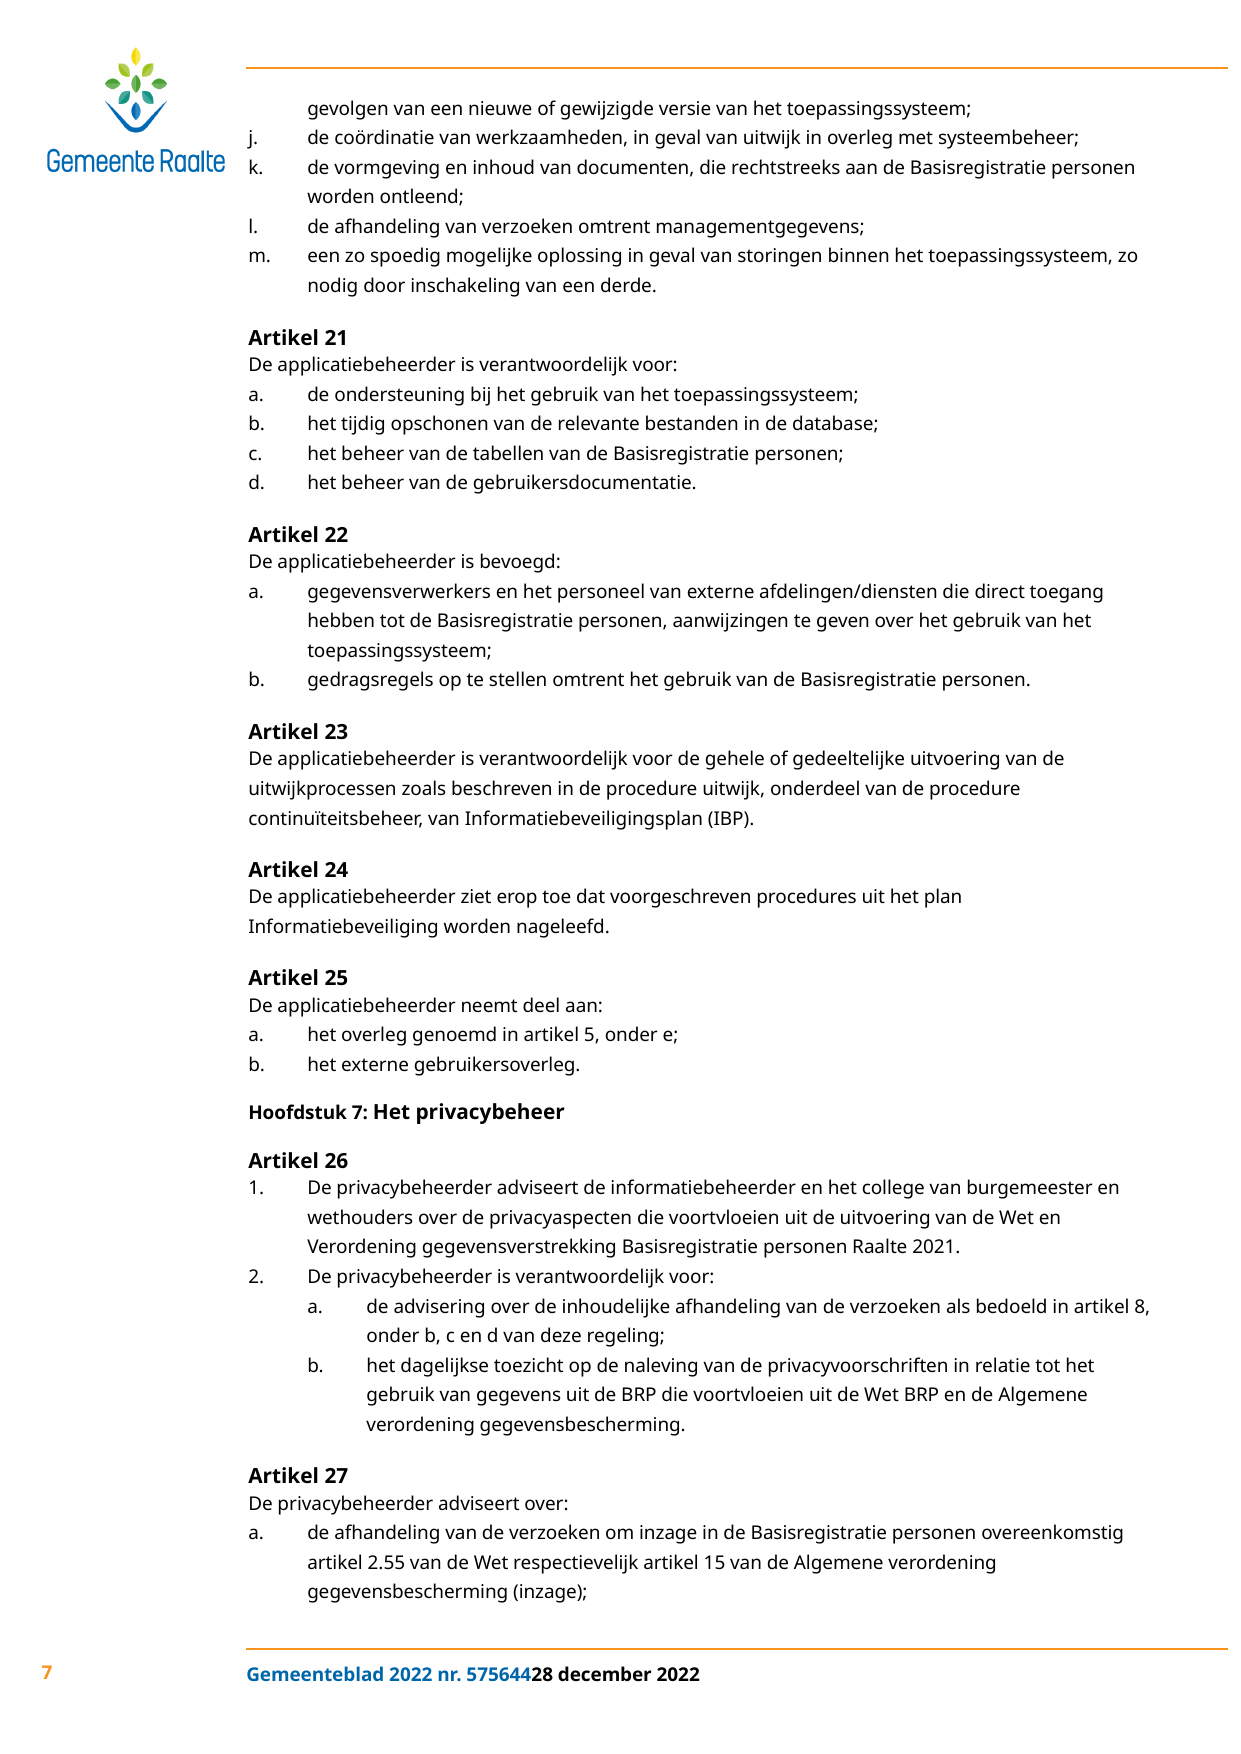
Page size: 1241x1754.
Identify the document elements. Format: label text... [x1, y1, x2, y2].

text De applicatiebeheerder neemt deel aan: [248, 992, 1152, 1018]
text De applicatiebeheerder is verantwoordelijk voor: [248, 351, 1152, 377]
text Artikel 27 [248, 1462, 1152, 1490]
text Artikel 26 [248, 1146, 1152, 1174]
list De privacybeheerder is verantwoordelijk voor: [248, 1263, 1152, 1289]
text Artikel 25 [248, 963, 1152, 992]
list een zo spoedig mogelijke oplossing in geval van storingen binnen het toepassingssysteem, zo nodig door inschakeling van een derde. [248, 243, 1152, 298]
list gevolgen van een nieuwe of gewijzigde versie van het toepassingssysteem; [248, 95, 1152, 121]
text De applicatiebeheerder is verantwoordelijk voor de gehele of gedeeltelijke uitvoering van de uitwijkprocessen zoals beschreven in de procedure uitwijk, onderdeel van de procedure continuïteitsbeheer, van Informatiebeveiligingsplan (IBP). [248, 746, 1152, 830]
list het beheer van de tabellen van de Basisregistratie personen; [248, 440, 1152, 466]
list de ondersteuning bij het gebruik van het toepassingssysteem; [248, 381, 1152, 406]
text Artikel 21 [248, 323, 1152, 351]
list de coördinatie van werkzaamheden, in geval van uitwijk in overleg met systeembeheer; [248, 124, 1152, 150]
list De privacybeheerder adviseert de informatiebeheerder en het college van burgemeester en wethouders over de privacyaspecten die voortvloeien uit de uitvoering van de Wet en Verordening gegevensverstrekking Basisregistratie personen Raalte 2021. [248, 1174, 1152, 1259]
list de afhandeling van de verzoeken om inzage in de Basisregistratie personen overeenkomstig artikel 2.55 van de Wet respectievelijk artikel 15 van de Algemene verordening gegevensbescherming (inzage); [248, 1519, 1152, 1604]
list de advisering over de inhoudelijke afhandeling van de verzoeken als bedoeld in artikel 8, onder b, c en d van deze regeling; [307, 1293, 1152, 1348]
list het overleg genoemd in artikel 5, onder e; [248, 1022, 1152, 1047]
text De applicatiebeheerder ziet erop toe dat voorgeschreven procedures uit het plan Informatiebeveiliging worden nageleefd. [248, 883, 1152, 939]
text Artikel 23 [248, 717, 1152, 746]
text Artikel 24 [248, 855, 1152, 883]
list gegevensverwerkers en het personeel van externe afdelingen/diensten die direct toegang hebben tot de Basisregistratie personen, aanwijzingen te geven over het gebruik van het toepassingssysteem; [248, 578, 1152, 663]
text De privacybeheerder adviseert over: [248, 1490, 1152, 1516]
text De applicatiebeheerder is bevoegd: [248, 548, 1152, 574]
list de afhandeling van verzoeken omtrent managementgegevens; [248, 213, 1152, 239]
list de vormgeving en inhoud van documenten, die rechtstreeks aan de Basisregistratie personen worden ontleend; [248, 154, 1152, 209]
text Hoofdstuk 7: Het privacybeheer [248, 1097, 1152, 1125]
list gedragsregels op te stellen omtrent het gebruik van de Basisregistratie personen. [248, 667, 1152, 692]
list het dagelijkse toezicht op de naleving van de privacyvoorschriften in relatie tot het gebruik van gegevens uit de BRP die voortvloeien uit de Wet BRP en de Algemene verordening gegevensbescherming. [307, 1352, 1152, 1437]
text Artikel 22 [248, 520, 1152, 548]
list het externe gebruikersoverleg. [248, 1051, 1152, 1077]
list het tijdig opschonen van de relevante bestanden in de database; [248, 410, 1152, 436]
picture [41, 47, 231, 172]
list het beheer van de gebruikersdocumentatie. [248, 469, 1152, 495]
